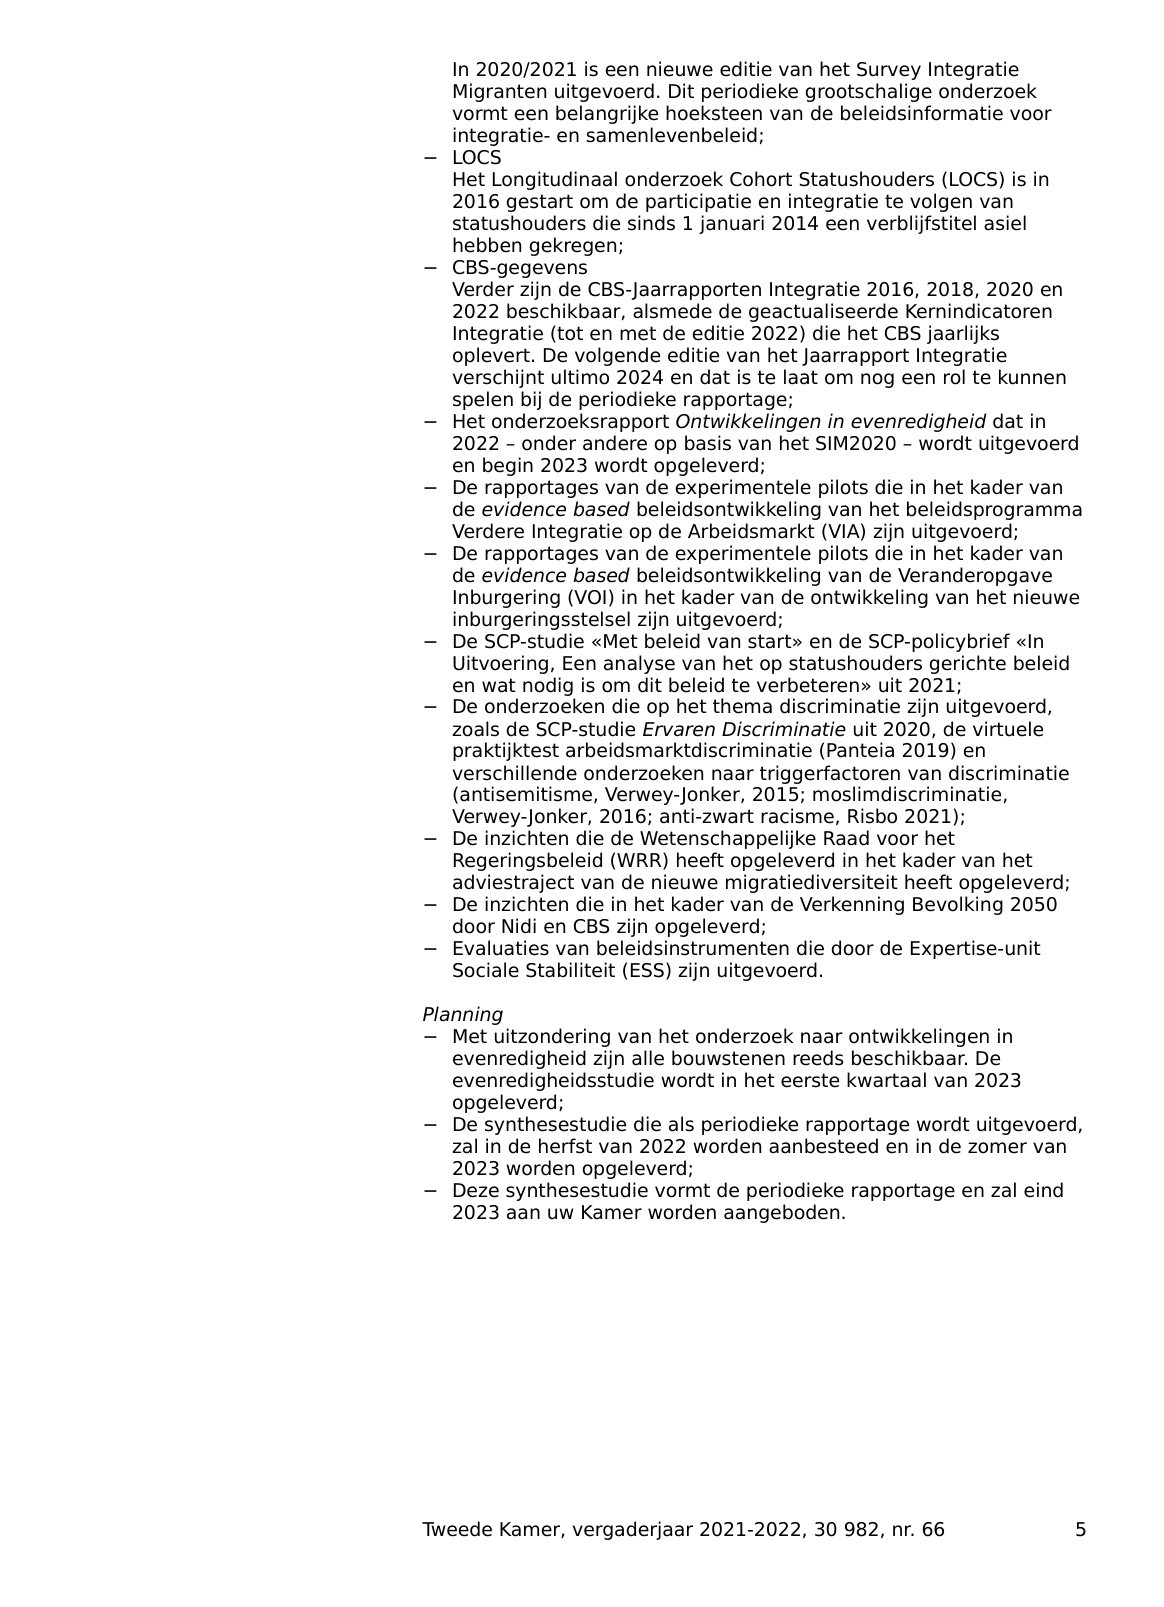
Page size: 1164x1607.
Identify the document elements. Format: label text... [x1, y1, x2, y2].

text Het Longitudinaal onderzoek Cohort Statushouders (LOCS) is in 2016 gestart om de participatie en integratie te volgen van statushouders die sinds 1 januari 2014 een verblijfstitel asiel hebben gekregen; [452, 169, 1087, 257]
text In 2020/2021 is een nieuwe editie van het Survey Integratie Migranten uitgevoerd. Dit periodieke grootschalige onderzoek vormt een belangrijke hoeksteen van de beleidsinformatie voor integratie- en samenlevenbeleid; [452, 59, 1087, 147]
text − De inzichten die de Wetenschappelijke Raad voor het Regeringsbeleid (WRR) heeft opgeleverd in het kader van het adviestraject van de nieuwe migratiediversiteit heeft opgeleverd; [422, 828, 1087, 894]
text Verder zijn de CBS-Jaarrapporten Integratie 2016, 2018, 2020 en 2022 beschikbaar, alsmede de geactualiseerde Kernindicatoren Integratie (tot en met de editie 2022) die het CBS jaarlijks oplevert. De volgende editie van het Jaarrapport Integratie verschijnt ultimo 2024 en dat is te laat om nog een rol te kunnen spelen bij de periodieke rapportage; [452, 279, 1087, 411]
text − Evaluaties van beleidsinstrumenten die door de Expertise-unit Sociale Stabiliteit (ESS) zijn uitgevoerd. [422, 938, 1087, 982]
text − De synthesestudie die als periodieke rapportage wordt uitgevoerd, zal in de herfst van 2022 worden aanbesteed en in de zomer van 2023 worden opgeleverd; [422, 1114, 1087, 1180]
text − Deze synthesestudie vormt de periodieke rapportage en zal eind 2023 aan uw Kamer worden aangeboden. [422, 1180, 1087, 1224]
text − Het onderzoeksrapport Ontwikkelingen in evenredigheid dat in 2022 – onder andere op basis van het SIM2020 – wordt uitgevoerd en begin 2023 wordt opgeleverd; [422, 411, 1087, 477]
subtitle Planning [422, 1004, 1087, 1026]
text − Met uitzondering van het onderzoek naar ontwikkelingen in evenredigheid zijn alle bouwstenen reeds beschikbaar. De evenredigheidsstudie wordt in het eerste kwartaal van 2023 opgeleverd; [422, 1026, 1087, 1114]
text − De inzichten die in het kader van de Verkenning Bevolking 2050 door Nidi en CBS zijn opgeleverd; [422, 894, 1087, 938]
text − De onderzoeken die op het thema discriminatie zijn uitgevoerd, zoals de SCP-studie Ervaren Discriminatie uit 2020, de virtuele praktijktest arbeidsmarktdiscriminatie (Panteia 2019) en verschillende onderzoeken naar triggerfactoren van discriminatie (antisemitisme, Verwey-Jonker, 2015; moslimdiscriminatie, Verwey-Jonker, 2016; anti-zwart racisme, Risbo 2021); [422, 696, 1087, 828]
text − De rapportages van de experimentele pilots die in het kader van de evidence based beleidsontwikkeling van het beleidsprogramma Verdere Integratie op de Arbeidsmarkt (VIA) zijn uitgevoerd; [422, 477, 1087, 543]
text − De SCP-studie «Met beleid van start» en de SCP-policybrief «In Uitvoering, Een analyse van het op statushouders gerichte beleid en wat nodig is om dit beleid te verbeteren» uit 2021; [422, 631, 1087, 696]
text − LOCS [422, 147, 1087, 169]
text − De rapportages van de experimentele pilots die in het kader van de evidence based beleidsontwikkeling van de Veranderopgave Inburgering (VOI) in het kader van de ontwikkeling van het nieuwe inburgeringsstelsel zijn uitgevoerd; [422, 543, 1087, 631]
text − CBS-gegevens [422, 257, 1087, 279]
